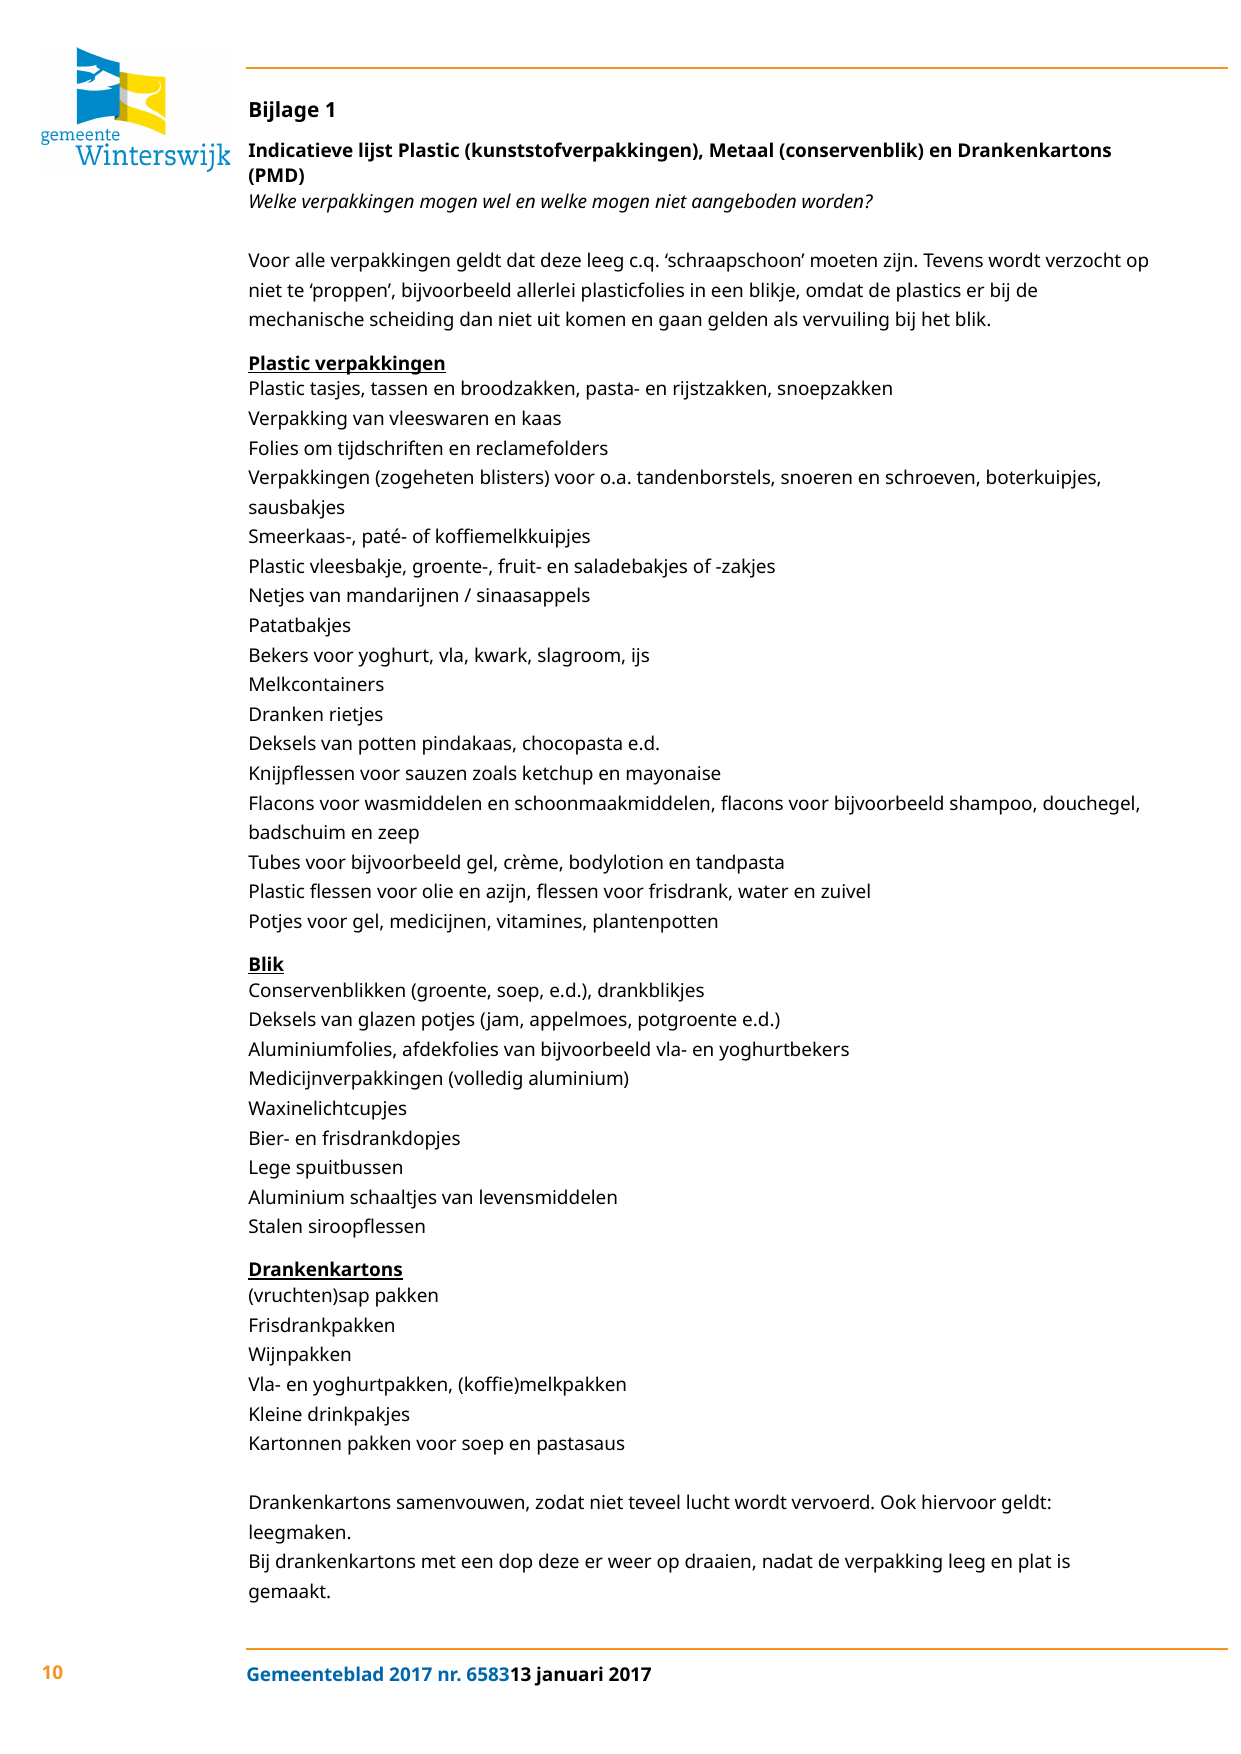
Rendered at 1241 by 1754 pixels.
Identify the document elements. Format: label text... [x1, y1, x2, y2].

text Verpakking van vleeswaren en kaas [248, 405, 1152, 431]
text Plastic verpakkingen [248, 350, 1152, 376]
text Voor alle verpakkingen geldt dat deze leeg c.q. ‘schraapschoon’ moeten zijn. Tevens wordt verzocht op niet te ‘proppen’, bijvoorbeeld allerlei plasticfolies in een blikje, omdat de plastics er bij de mechanische scheiding dan niet uit komen en gaan gelden als vervuiling bij het blik. [248, 247, 1152, 332]
text Aluminiumfolies, afdekfolies van bijvoorbeeld vla- en yoghurtbekers [248, 1036, 1152, 1062]
text Knijpflessen voor sauzen zoals ketchup en mayonaise [248, 760, 1152, 786]
text Dranken rietjes [248, 701, 1152, 727]
text Flacons voor wasmiddelen en schoonmaakmiddelen, flacons voor bijvoorbeeld shampoo, douchegel, badschuim en zeep [248, 790, 1152, 845]
text Drankenkartons samenvouwen, zodat niet teveel lucht wordt vervoerd. Ook hiervoor geldt: leegmaken. [248, 1489, 1152, 1545]
text Drankenkartons [248, 1257, 1152, 1282]
text (vruchten)sap pakken [248, 1282, 1152, 1308]
text Melkcontainers [248, 671, 1152, 697]
text Bier- en frisdrankdopjes [248, 1125, 1152, 1151]
text Deksels van potten pindakaas, chocopasta e.d. [248, 731, 1152, 756]
text Medicijnverpakkingen (volledig aluminium) [248, 1066, 1152, 1091]
text Lege spuitbussen [248, 1154, 1152, 1180]
text Netjes van mandarijnen / sinaasappels [248, 583, 1152, 608]
text Blik [248, 951, 1152, 977]
text Patatbakjes [248, 612, 1152, 638]
text Wijnpakken [248, 1342, 1152, 1367]
text Verpakkingen (zogeheten blisters) voor o.a. tandenborstels, snoeren en schroeven, boterkuipjes, sausbakjes [248, 464, 1152, 519]
text Indicatieve lijst Plastic (kunststofverpakkingen), Metaal (conservenblik) en Drankenkartons (PMD) [248, 137, 1152, 188]
text Folies om tijdschriften en reclamefolders [248, 435, 1152, 460]
picture [41, 47, 231, 172]
text Kleine drinkpakjes [248, 1401, 1152, 1426]
text Vla- en yoghurtpakken, (koffie)melkpakken [248, 1371, 1152, 1397]
text Plastic tasjes, tassen en broodzakken, pasta- en rijstzakken, snoepzakken [248, 376, 1152, 401]
text Potjes voor gel, medicijnen, vitamines, plantenpotten [248, 908, 1152, 934]
text Plastic vleesbakje, groente-, fruit- en saladebakjes of -zakjes [248, 553, 1152, 579]
text Plastic flessen voor olie en azijn, flessen voor frisdrank, water en zuivel [248, 878, 1152, 904]
text Bekers voor yoghurt, vla, kwark, slagroom, ijs [248, 642, 1152, 667]
text Smeerkaas-, paté- of koffiemelkkuipjes [248, 523, 1152, 549]
text Stalen siroopflessen [248, 1213, 1152, 1239]
text Aluminium schaaltjes van levensmiddelen [248, 1184, 1152, 1210]
text Conservenblikken (groente, soep, e.d.), drankblikjes [248, 977, 1152, 1003]
text Tubes voor bijvoorbeeld gel, crème, bodylotion en tandpasta [248, 849, 1152, 874]
picture [225, 153, 231, 162]
text Deksels van glazen potjes (jam, appelmoes, potgroente e.d.) [248, 1006, 1152, 1032]
text Welke verpakkingen mogen wel en welke mogen niet aangeboden worden? [248, 188, 1152, 214]
text Bijlage 1 [248, 95, 1152, 123]
text Bij drankenkartons met een dop deze er weer op draaien, nadat de verpakking leeg en plat is gemaakt. [248, 1549, 1152, 1604]
text Kartonnen pakken voor soep en pastasaus [248, 1430, 1152, 1456]
text Waxinelichtcupjes [248, 1095, 1152, 1121]
text Frisdrankpakken [248, 1312, 1152, 1338]
